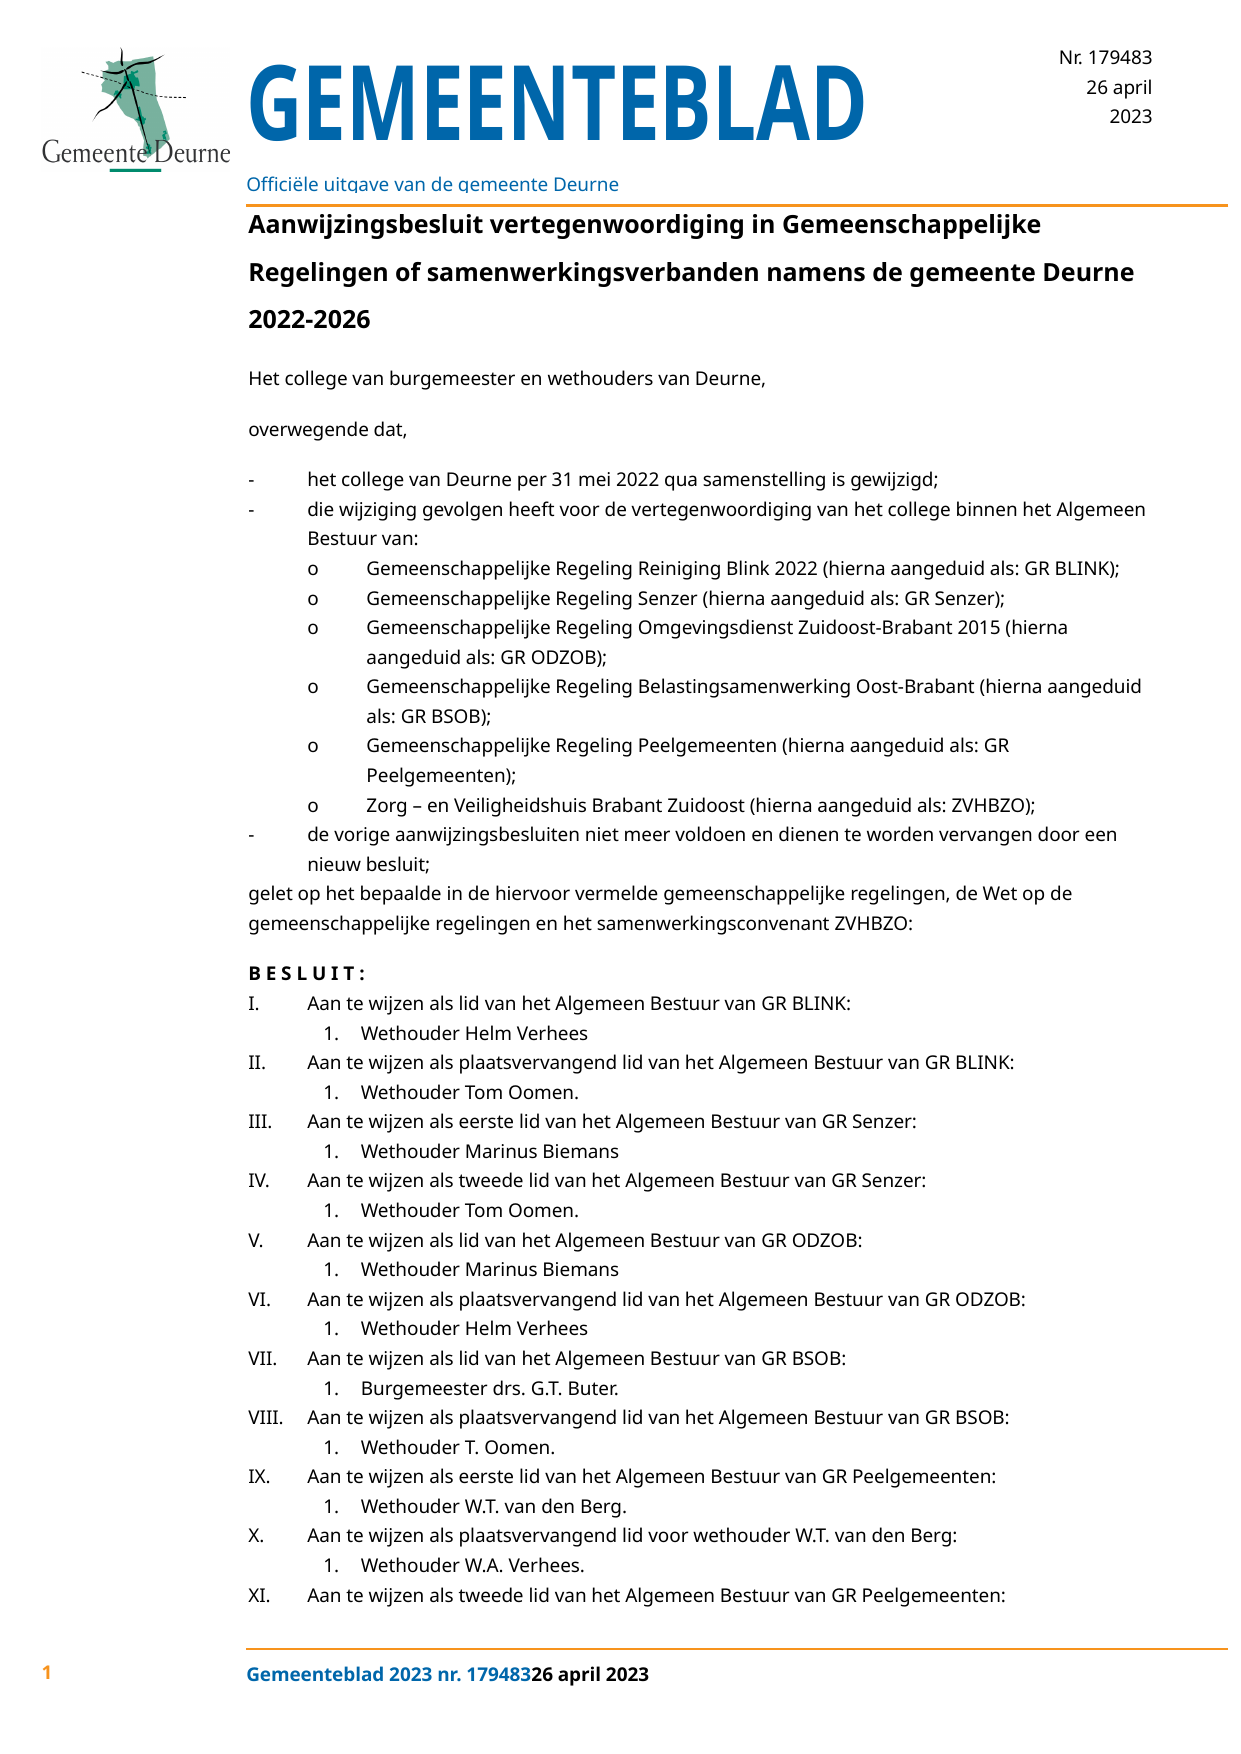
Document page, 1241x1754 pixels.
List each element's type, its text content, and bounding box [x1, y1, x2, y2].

list Aan te wijzen als plaatsvervangend lid van het Algemeen Bestuur van GR BLINK: [248, 1049, 1152, 1075]
list Wethouder W.T. van den Berg. [323, 1493, 1152, 1519]
list Wethouder Helm Verhees [323, 1020, 1152, 1045]
text Aanwijzingsbesluit vertegenwoordiging in Gemeenschappelijke Regelingen of samenwerkingsverbanden namens de gemeente Deurne 2022-2026 [248, 207, 1152, 336]
list Aan te wijzen als eerste lid van het Algemeen Bestuur van GR Peelgemeenten: [248, 1463, 1152, 1489]
list Wethouder Tom Oomen. [323, 1079, 1152, 1104]
list Gemeenschappelijke Regeling Belastingsamenwerking Oost-Brabant (hierna aangeduid als: GR BSOB); [307, 673, 1152, 729]
list Aan te wijzen als tweede lid van het Algemeen Bestuur van GR Peelgemeenten: [248, 1582, 1152, 1607]
text gelet op het bepaalde in de hiervoor vermelde gemeenschappelijke regelingen, de Wet op de gemeenschappelijke regelingen en het samenwerkingsconvenant ZVHBZO: [248, 881, 1152, 936]
text overwegende dat, [248, 416, 1152, 442]
list Wethouder T. Oomen. [323, 1434, 1152, 1459]
list Aan te wijzen als tweede lid van het Algemeen Bestuur van GR Senzer: [248, 1168, 1152, 1193]
list het college van Deurne per 31 mei 2022 qua samenstelling is gewijzigd; [248, 466, 1152, 492]
list Aan te wijzen als lid van het Algemeen Bestuur van GR BSOB: [248, 1345, 1152, 1371]
list Aan te wijzen als lid van het Algemeen Bestuur van GR ODZOB: [248, 1227, 1152, 1252]
list de vorige aanwijzingsbesluiten niet meer voldoen en dienen te worden vervangen door een nieuw besluit; [248, 821, 1152, 877]
list Gemeenschappelijke Regeling Omgevingsdienst Zuidoost-Brabant 2015 (hierna aangeduid als: GR ODZOB); [307, 614, 1152, 669]
list Aan te wijzen als plaatsvervangend lid van het Algemeen Bestuur van GR ODZOB: [248, 1286, 1152, 1312]
list Wethouder W.A. Verhees. [323, 1552, 1152, 1578]
list Aan te wijzen als eerste lid van het Algemeen Bestuur van GR Senzer: [248, 1108, 1152, 1134]
list Gemeenschappelijke Regeling Senzer (hierna aangeduid als: GR Senzer); [307, 585, 1152, 610]
list Zorg – en Veiligheidshuis Brabant Zuidoost (hierna aangeduid als: ZVHBZO); [307, 792, 1152, 817]
list Aan te wijzen als plaatsvervangend lid van het Algemeen Bestuur van GR BSOB: [248, 1404, 1152, 1430]
list Gemeenschappelijke Regeling Peelgemeenten (hierna aangeduid als: GR Peelgemeenten); [307, 733, 1152, 788]
text Het college van burgemeester en wethouders van Deurne, [248, 366, 1152, 391]
list die wijziging gevolgen heeft voor de vertegenwoordiging van het college binnen het Algemeen Bestuur van: [248, 496, 1152, 551]
list Wethouder Tom Oomen. [323, 1197, 1152, 1223]
picture [41, 47, 231, 172]
text B E S L U I T : [248, 961, 1152, 986]
list Wethouder Helm Verhees [323, 1316, 1152, 1341]
list Gemeenschappelijke Regeling Reiniging Blink 2022 (hierna aangeduid als: GR BLINK); [307, 555, 1152, 581]
list Burgemeester drs. G.T. Buter. [323, 1375, 1152, 1400]
list Aan te wijzen als lid van het Algemeen Bestuur van GR BLINK: [248, 990, 1152, 1016]
list Wethouder Marinus Biemans [323, 1256, 1152, 1282]
list Aan te wijzen als plaatsvervangend lid voor wethouder W.T. van den Berg: [248, 1523, 1152, 1548]
list Wethouder Marinus Biemans [323, 1138, 1152, 1164]
